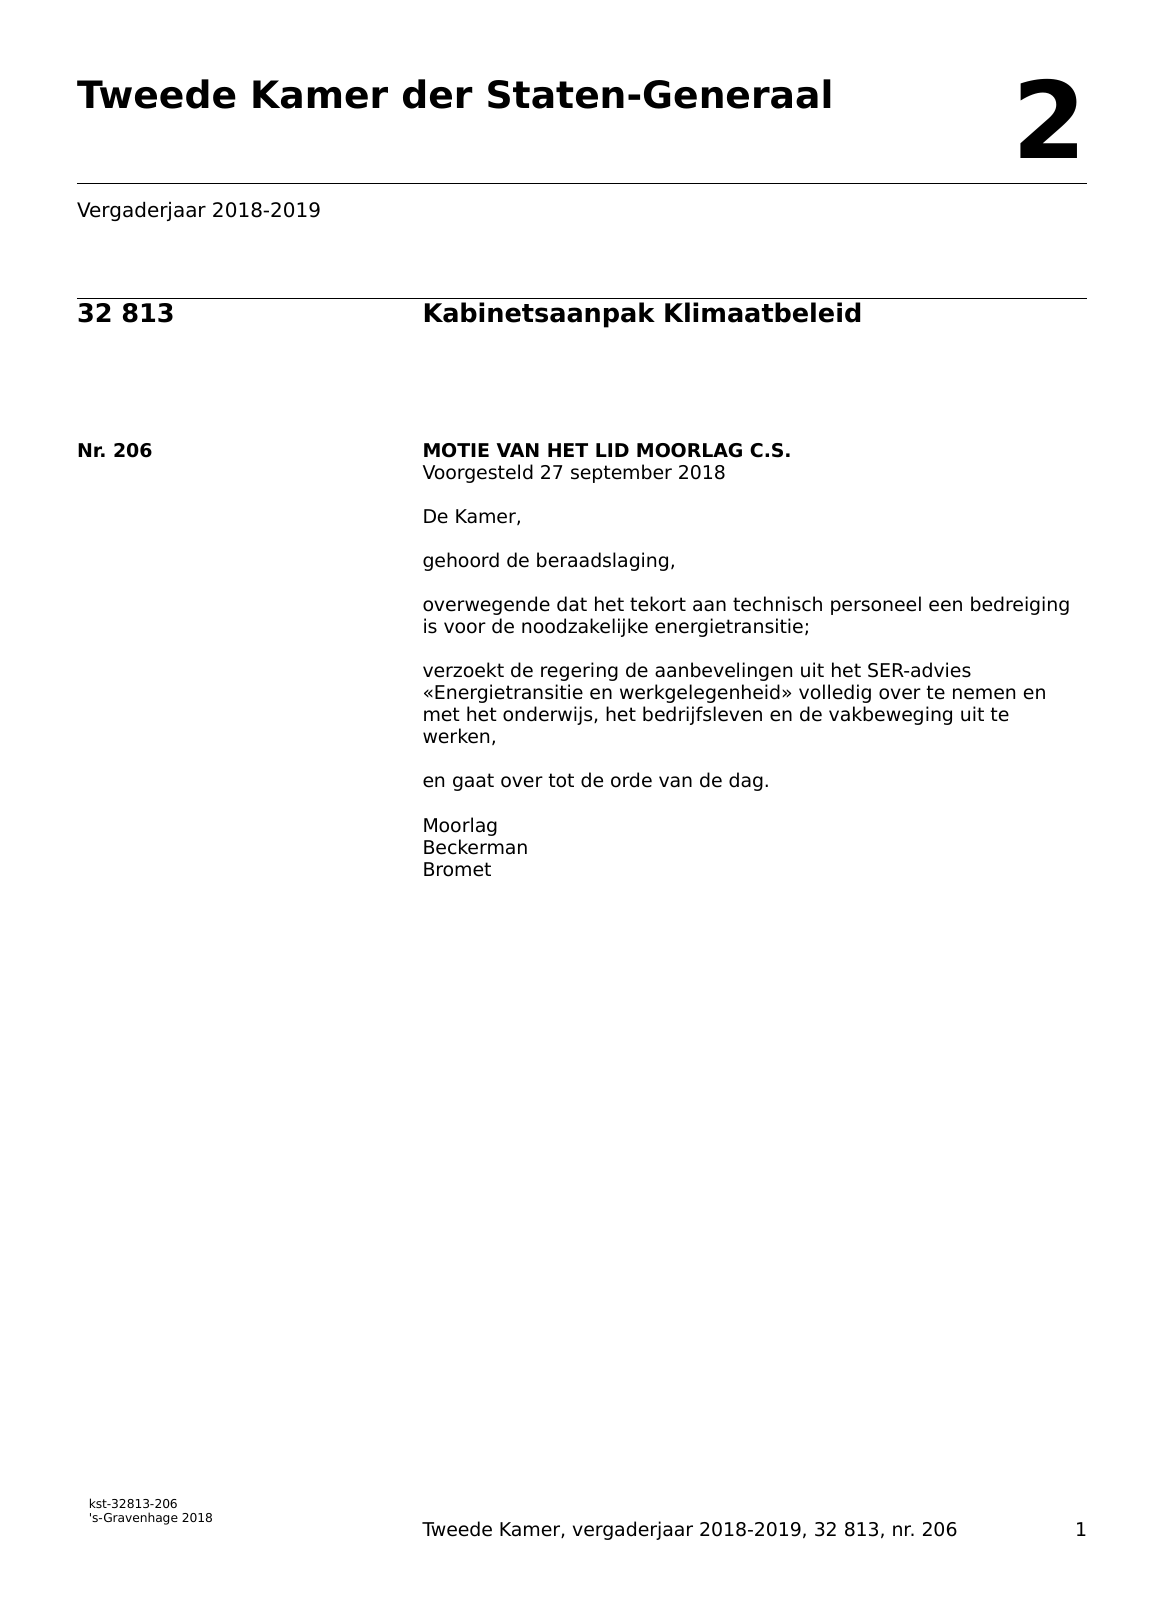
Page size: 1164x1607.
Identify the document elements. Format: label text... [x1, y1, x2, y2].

table_header Tweede Kamer der Staten-Generaal [77, 59, 886, 183]
subtitle 32 813 Kabinetsaanpak Klimaatbeleid [77, 299, 1087, 329]
table_cell Vergaderjaar 2018-2019 [77, 184, 1087, 298]
text Bromet [422, 858, 1087, 881]
subtitle Nr. 206 MOTIE VAN HET LID MOORLAG C.S. [77, 440, 1087, 462]
text kst-32813-206 [88, 1497, 323, 1511]
text Moorlag [422, 814, 1087, 837]
table_header 2 [886, 59, 1087, 183]
text gehoord de beraadslaging, [422, 550, 1087, 572]
text verzoekt de regering de aanbevelingen uit het SER-advies «Energietransitie en werkgelegenheid» volledig over te nemen en met het onderwijs, het bedrijfsleven en de vakbeweging uit te werken, [422, 660, 1087, 748]
text overwegende dat het tekort aan technisch personeel een bedreiging is voor de noodzakelijke energietransitie; [422, 594, 1087, 638]
text 's-Gravenhage 2018 [88, 1511, 323, 1525]
text Voorgesteld 27 september 2018 [422, 462, 1087, 484]
text De Kamer, [422, 506, 1087, 528]
text en gaat over tot de orde van de dag. [422, 770, 1087, 792]
text Beckerman [422, 837, 1087, 858]
